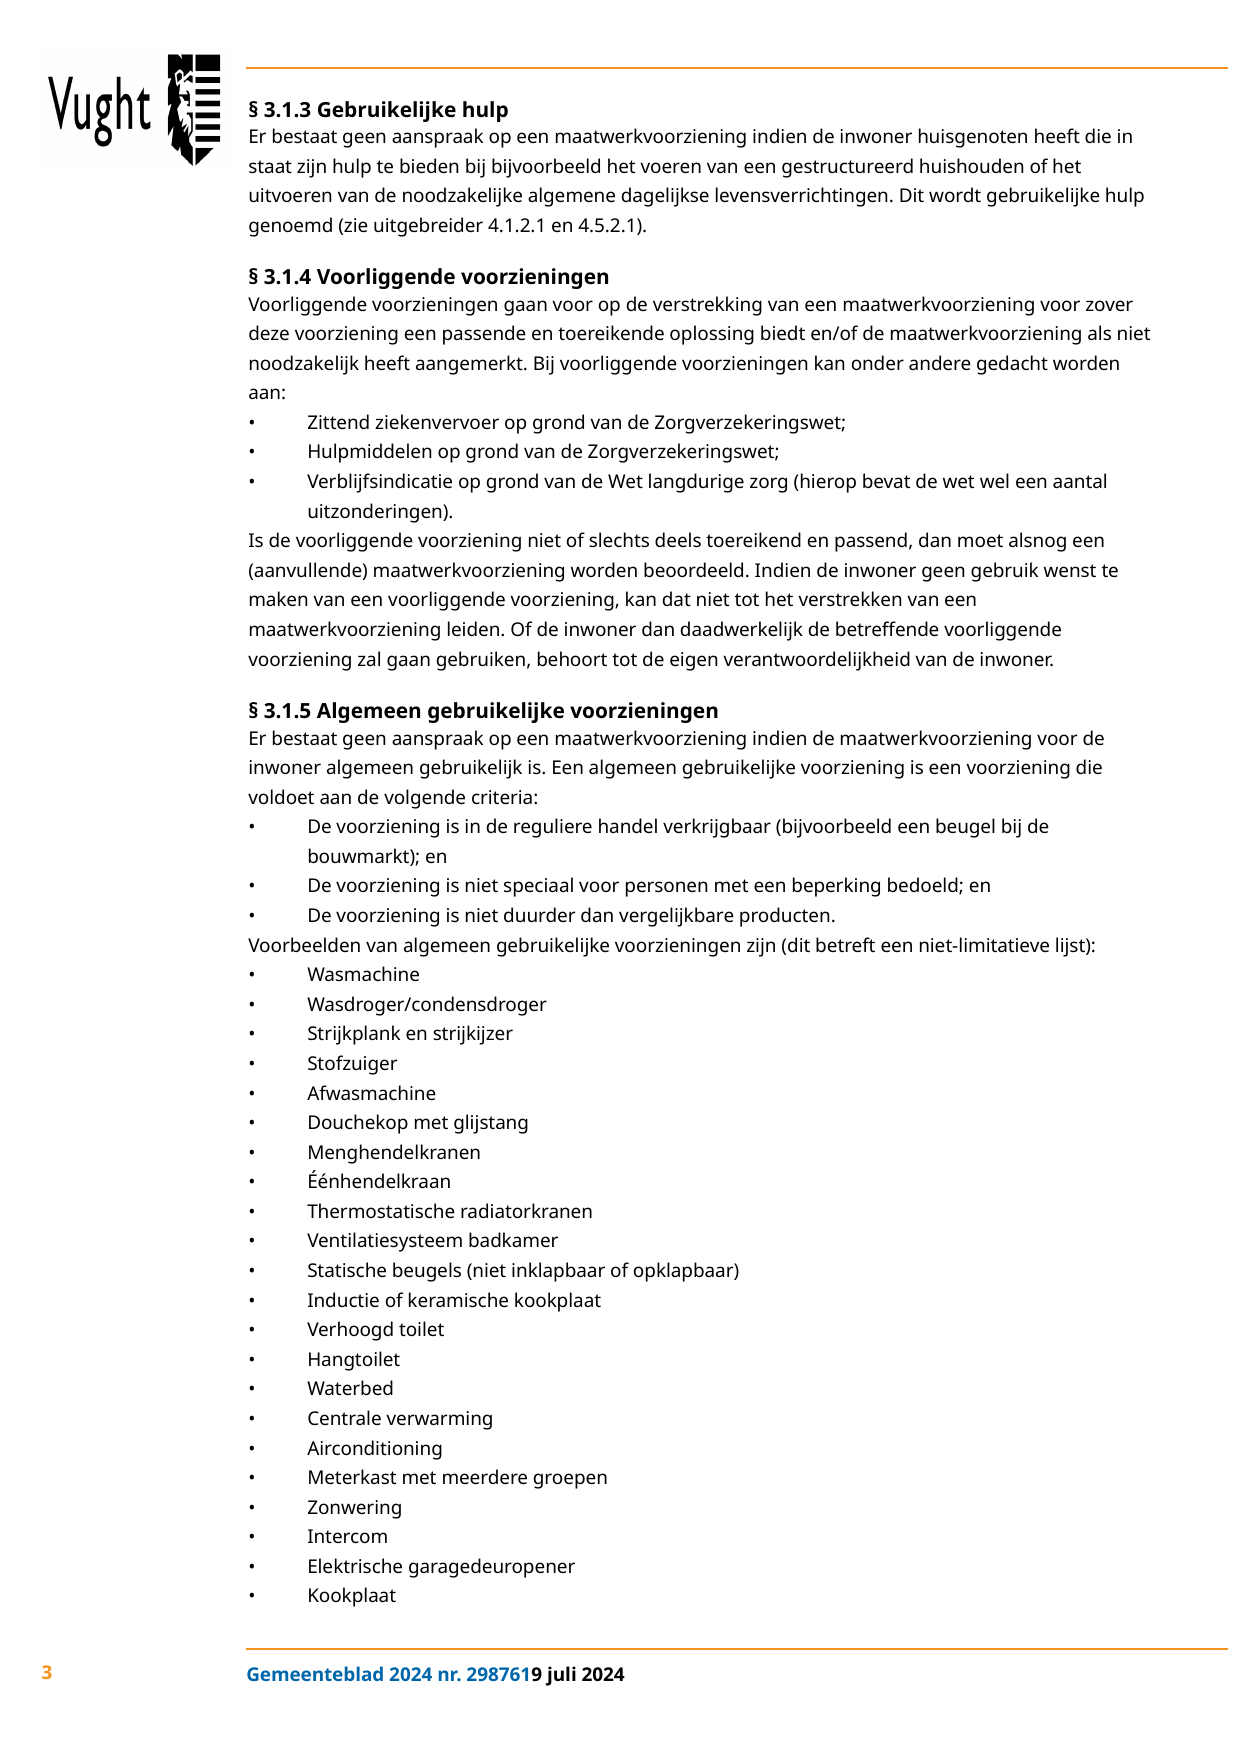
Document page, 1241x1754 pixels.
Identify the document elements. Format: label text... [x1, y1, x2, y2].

list Afwasmachine [248, 1080, 1152, 1105]
list Douchekop met glijstang [248, 1109, 1152, 1135]
list Wasmachine [248, 961, 1152, 987]
list De voorziening is niet duurder dan vergelijkbare producten. [248, 902, 1152, 928]
list De voorziening is in de reguliere handel verkrijgbaar (bijvoorbeeld een beugel bij de bouwmarkt); en [248, 813, 1152, 869]
list Verhoogd toilet [248, 1316, 1152, 1342]
list Hulpmiddelen op grond van de Zorgverzekeringswet; [248, 439, 1152, 464]
list De voorziening is niet speciaal voor personen met een beperking bedoeld; en [248, 873, 1152, 898]
list Zonwering [248, 1494, 1152, 1519]
list Éénhendelkraan [248, 1168, 1152, 1194]
text § 3.1.5 Algemeen gebruikelijke voorzieningen [248, 696, 1152, 725]
list Menghendelkranen [248, 1139, 1152, 1164]
list Verblijfsindicatie op grond van de Wet langdurige zorg (hierop bevat de wet wel een aantal uitzonderingen). [248, 468, 1152, 524]
text Voorbeelden van algemeen gebruikelijke voorzieningen zijn (dit betreft een niet-limitatieve lijst): [248, 932, 1152, 957]
list Thermostatische radiatorkranen [248, 1198, 1152, 1224]
list Strijkplank en strijkijzer [248, 1021, 1152, 1046]
text § 3.1.4 Voorliggende voorzieningen [248, 262, 1152, 291]
text Is de voorliggende voorziening niet of slechts deels toereikend en passend, dan moet alsnog een (aanvullende) maatwerkvoorziening worden beoordeeld. Indien de inwoner geen gebruik wenst te maken van een voorliggende voorziening, kan dat niet tot het verstrekken van een maatwerkvoorziening leiden. Of de inwoner dan daadwerkelijk de betreffende voorliggende voorziening zal gaan gebruiken, behoort tot de eigen verantwoordelijkheid van de inwoner. [248, 527, 1152, 672]
picture [41, 47, 231, 172]
list Kookplaat [248, 1583, 1152, 1608]
list Airconditioning [248, 1435, 1152, 1460]
list Waterbed [248, 1376, 1152, 1401]
text § 3.1.3 Gebruikelijke hulp [248, 95, 1152, 123]
text Er bestaat geen aanspraak op een maatwerkvoorziening indien de maatwerkvoorziening voor de inwoner algemeen gebruikelijk is. Een algemeen gebruikelijke voorziening is een voorziening die voldoet aan de volgende criteria: [248, 725, 1152, 809]
list Meterkast met meerdere groepen [248, 1464, 1152, 1490]
list Stofzuiger [248, 1050, 1152, 1076]
text Voorliggende voorzieningen gaan voor op de verstrekking van een maatwerkvoorziening voor zover deze voorziening een passende en toereikende oplossing biedt en/of de maatwerkvoorziening als niet noodzakelijk heeft aangemerkt. Bij voorliggende voorzieningen kan onder andere gedacht worden aan: [248, 291, 1152, 405]
list Inductie of keramische kookplaat [248, 1287, 1152, 1312]
list Wasdroger/condensdroger [248, 991, 1152, 1017]
list Zittend ziekenvervoer op grond van de Zorgverzekeringswet; [248, 409, 1152, 435]
list Elektrische garagedeuropener [248, 1553, 1152, 1579]
list Statische beugels (niet inklapbaar of opklapbaar) [248, 1257, 1152, 1283]
list Centrale verwarming [248, 1405, 1152, 1431]
list Intercom [248, 1523, 1152, 1549]
list Hangtoilet [248, 1346, 1152, 1372]
text Er bestaat geen aanspraak op een maatwerkvoorziening indien de inwoner huisgenoten heeft die in staat zijn hulp te bieden bij bijvoorbeeld het voeren van een gestructureerd huishouden of het uitvoeren van de noodzakelijke algemene dagelijkse levensverrichtingen. Dit wordt gebruikelijke hulp genoemd (zie uitgebreider 4.1.2.1 en 4.5.2.1). [248, 123, 1152, 238]
list Ventilatiesysteem badkamer [248, 1228, 1152, 1253]
